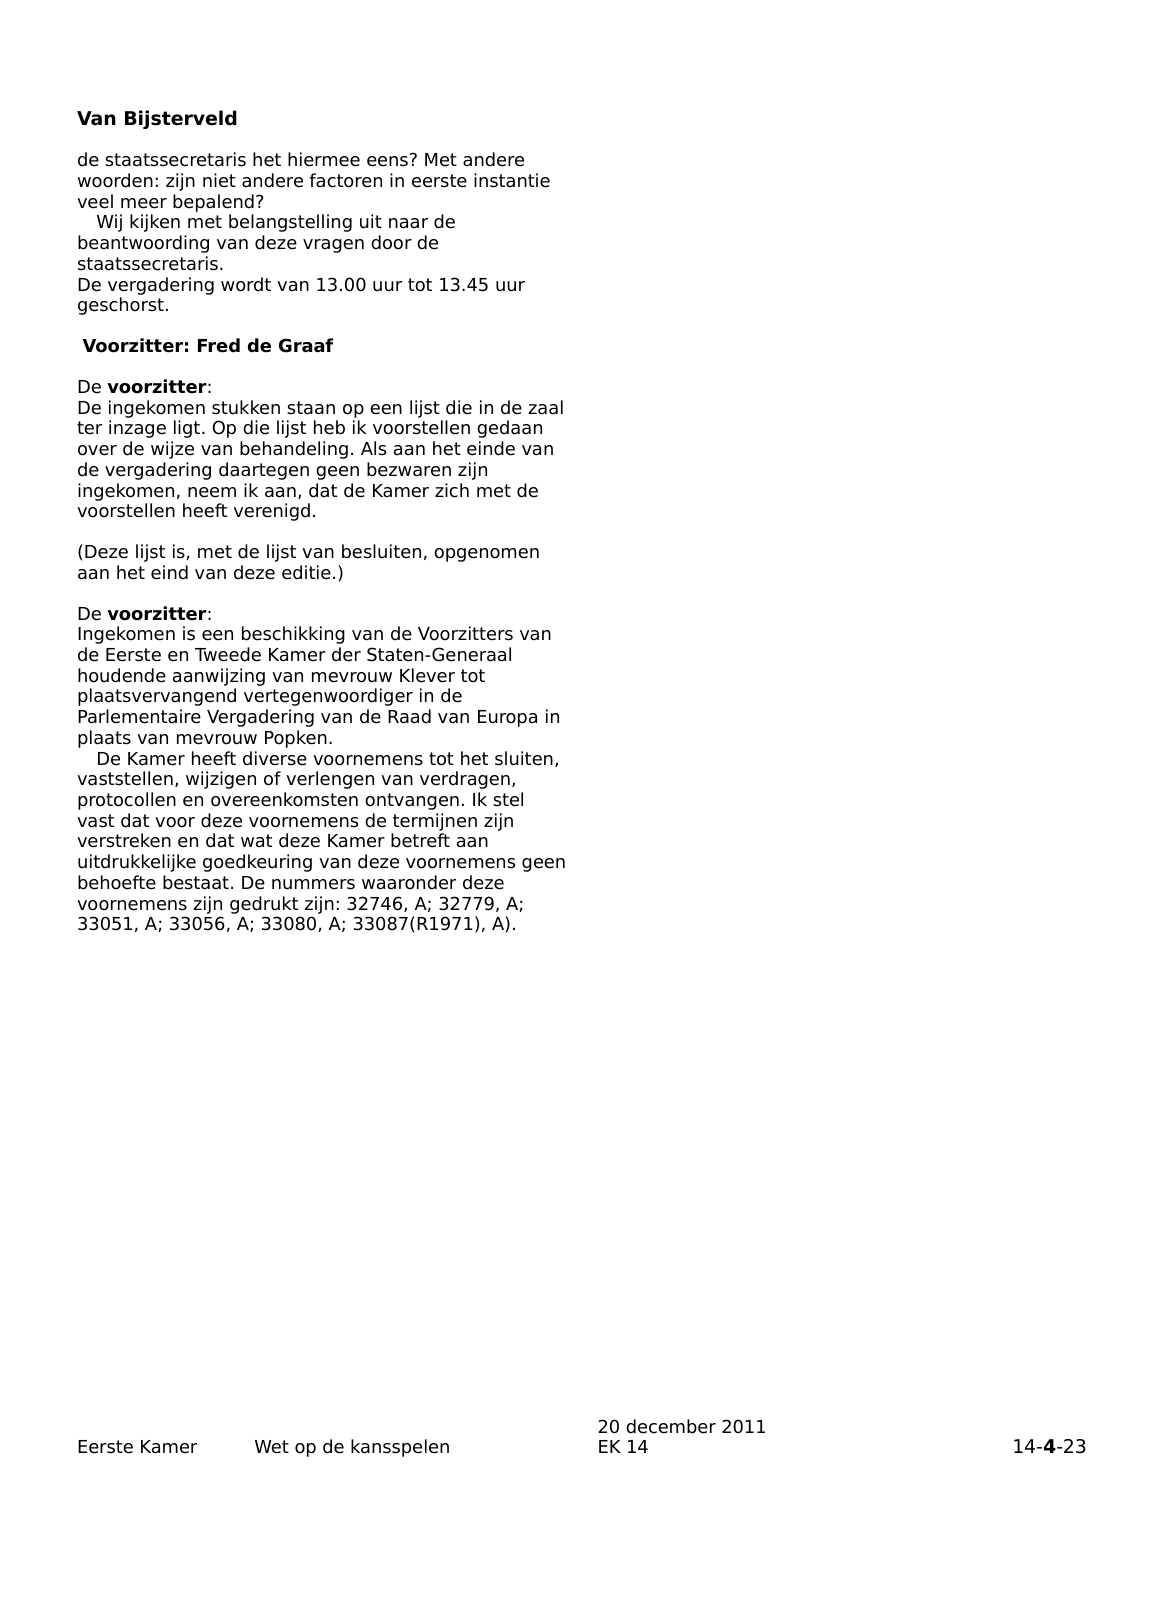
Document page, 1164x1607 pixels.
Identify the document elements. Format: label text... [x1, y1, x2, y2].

text De vergadering wordt van 13.00 uur tot 13.45 uur geschorst. [77, 274, 567, 316]
text (Deze lijst is, met de lijst van besluiten, opgenomen aan het eind van deze editie.) [77, 542, 567, 583]
text Wij kijken met belangstelling uit naar de beantwoording van deze vragen door de staatssecretaris. [77, 212, 567, 274]
text De voorzitter: [77, 377, 567, 397]
text de staatssecretaris het hiermee eens? Met andere woorden: zijn niet andere factoren in eerste instantie veel meer bepalend? [77, 150, 567, 212]
text De voorzitter: [77, 603, 567, 624]
text De ingekomen stukken staan op een lijst die in de zaal ter inzage ligt. Op die lijst heb ik voorstellen gedaan over de wijze van behandeling. Als aan het einde van de vergadering daartegen geen bezwaren zijn ingekomen, neem ik aan, dat de Kamer zich met de voorstellen heeft verenigd. [77, 397, 567, 522]
text Voorzitter: Fred de Graaf [77, 336, 567, 357]
text De Kamer heeft diverse voornemens tot het sluiten, vaststellen, wijzigen of verlengen van verdragen, protocollen en overeenkomsten ontvangen. Ik stel vast dat voor deze voornemens de termijnen zijn verstreken en dat wat deze Kamer betreft aan uitdrukkelijke goedkeuring van deze voornemens geen behoefte bestaat. De nummers waaronder deze voornemens zijn gedrukt zijn: 32746, A; 32779, A; 33051, A; 33056, A; 33080, A; 33087(R1971), A). [77, 748, 567, 935]
text Ingekomen is een beschikking van de Voorzitters van de Eerste en Tweede Kamer der Staten-Generaal houdende aanwijzing van mevrouw Klever tot plaatsvervangend vertegenwoordiger in de Parlementaire Vergadering van de Raad van Europa in plaats van mevrouw Popken. [77, 624, 567, 748]
